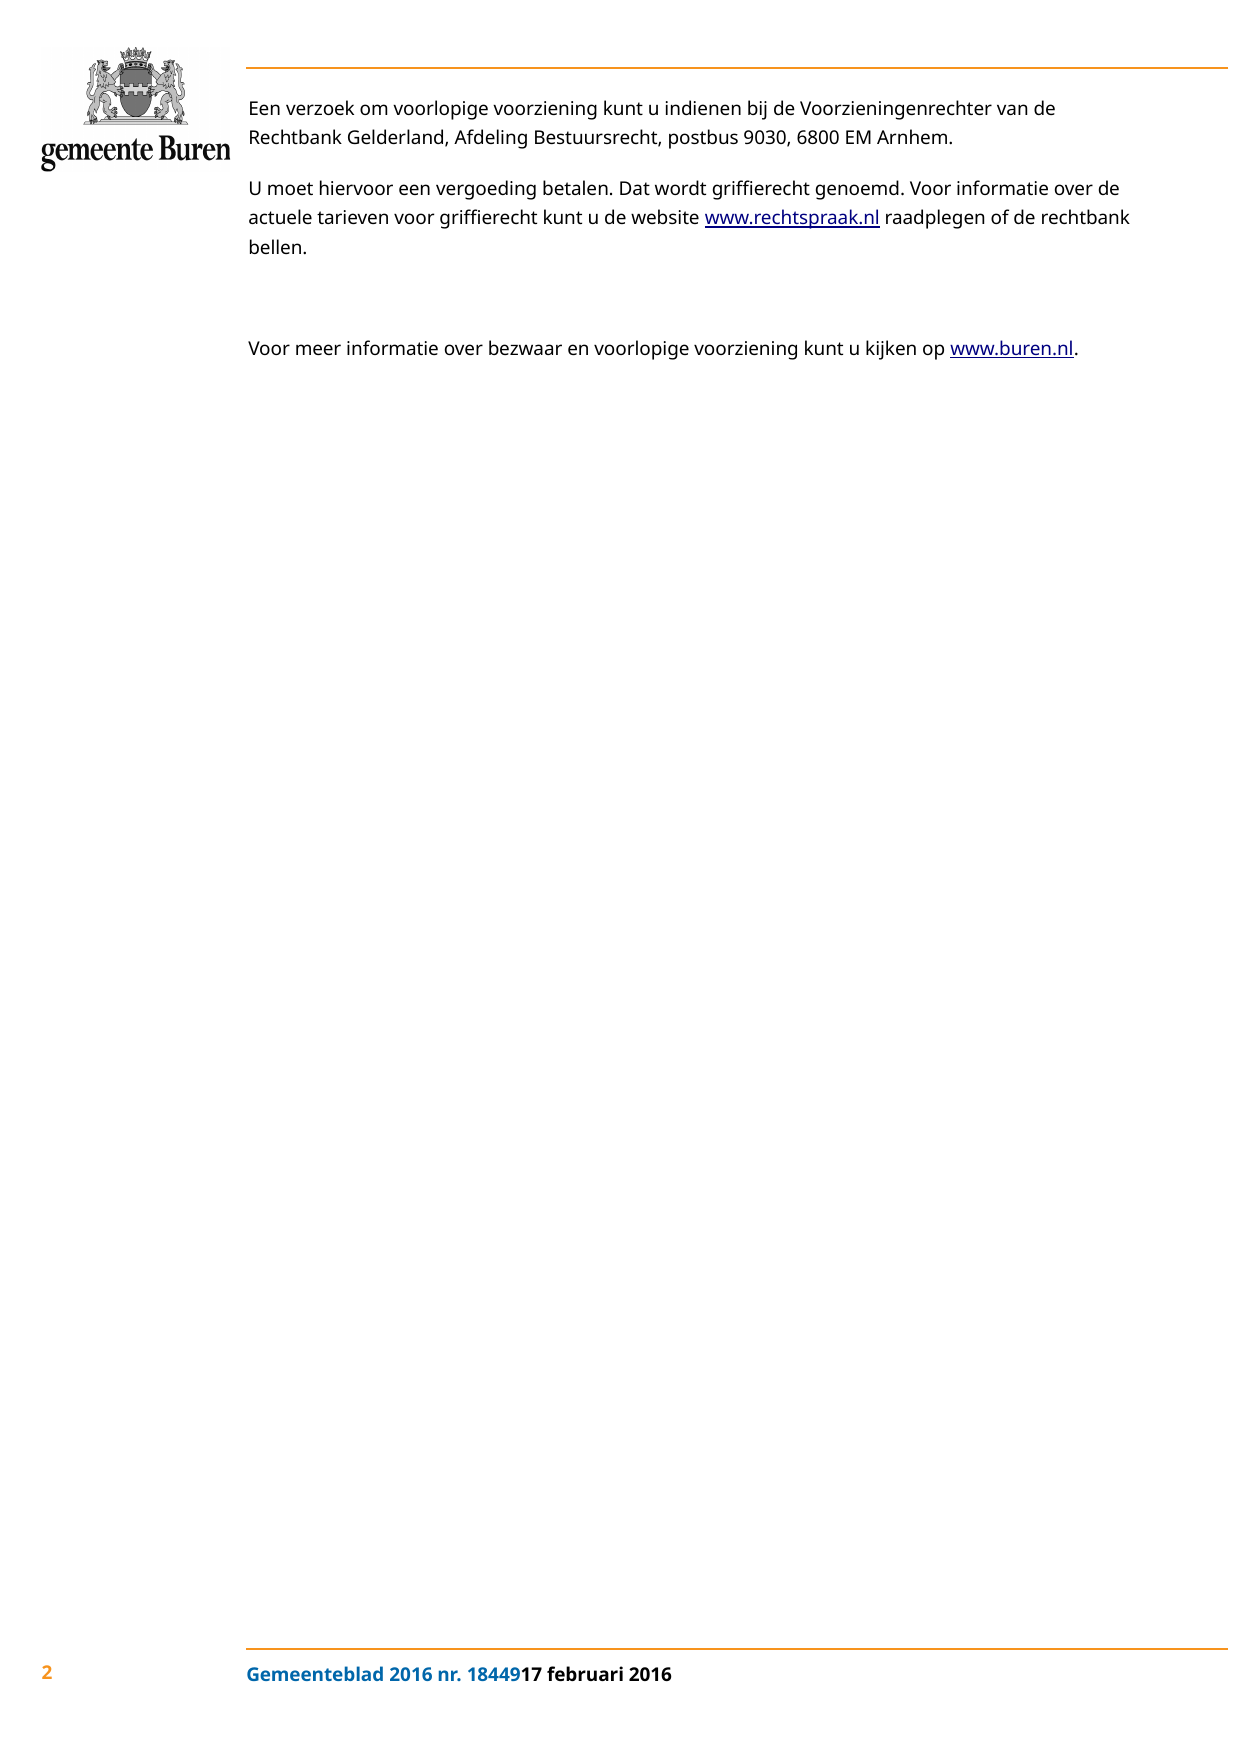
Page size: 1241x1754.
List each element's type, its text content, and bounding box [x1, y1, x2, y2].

text Een verzoek om voorlopige voorziening kunt u indienen bij de Voorzieningenrechter van de Rechtbank Gelderland, Afdeling Bestuursrecht, postbus 9030, 6800 EM Arnhem. [248, 95, 1152, 150]
picture [41, 47, 231, 172]
text Voor meer informatie over bezwaar en voorlopige voorziening kunt u kijken op www.buren.nl. [248, 335, 1152, 361]
text U moet hiervoor een vergoeding betalen. Dat wordt griffierecht genoemd. Voor informatie over de actuele tarieven voor griffierecht kunt u de website www.rechtspraak.nl raadplegen of de rechtbank bellen. [248, 175, 1152, 260]
